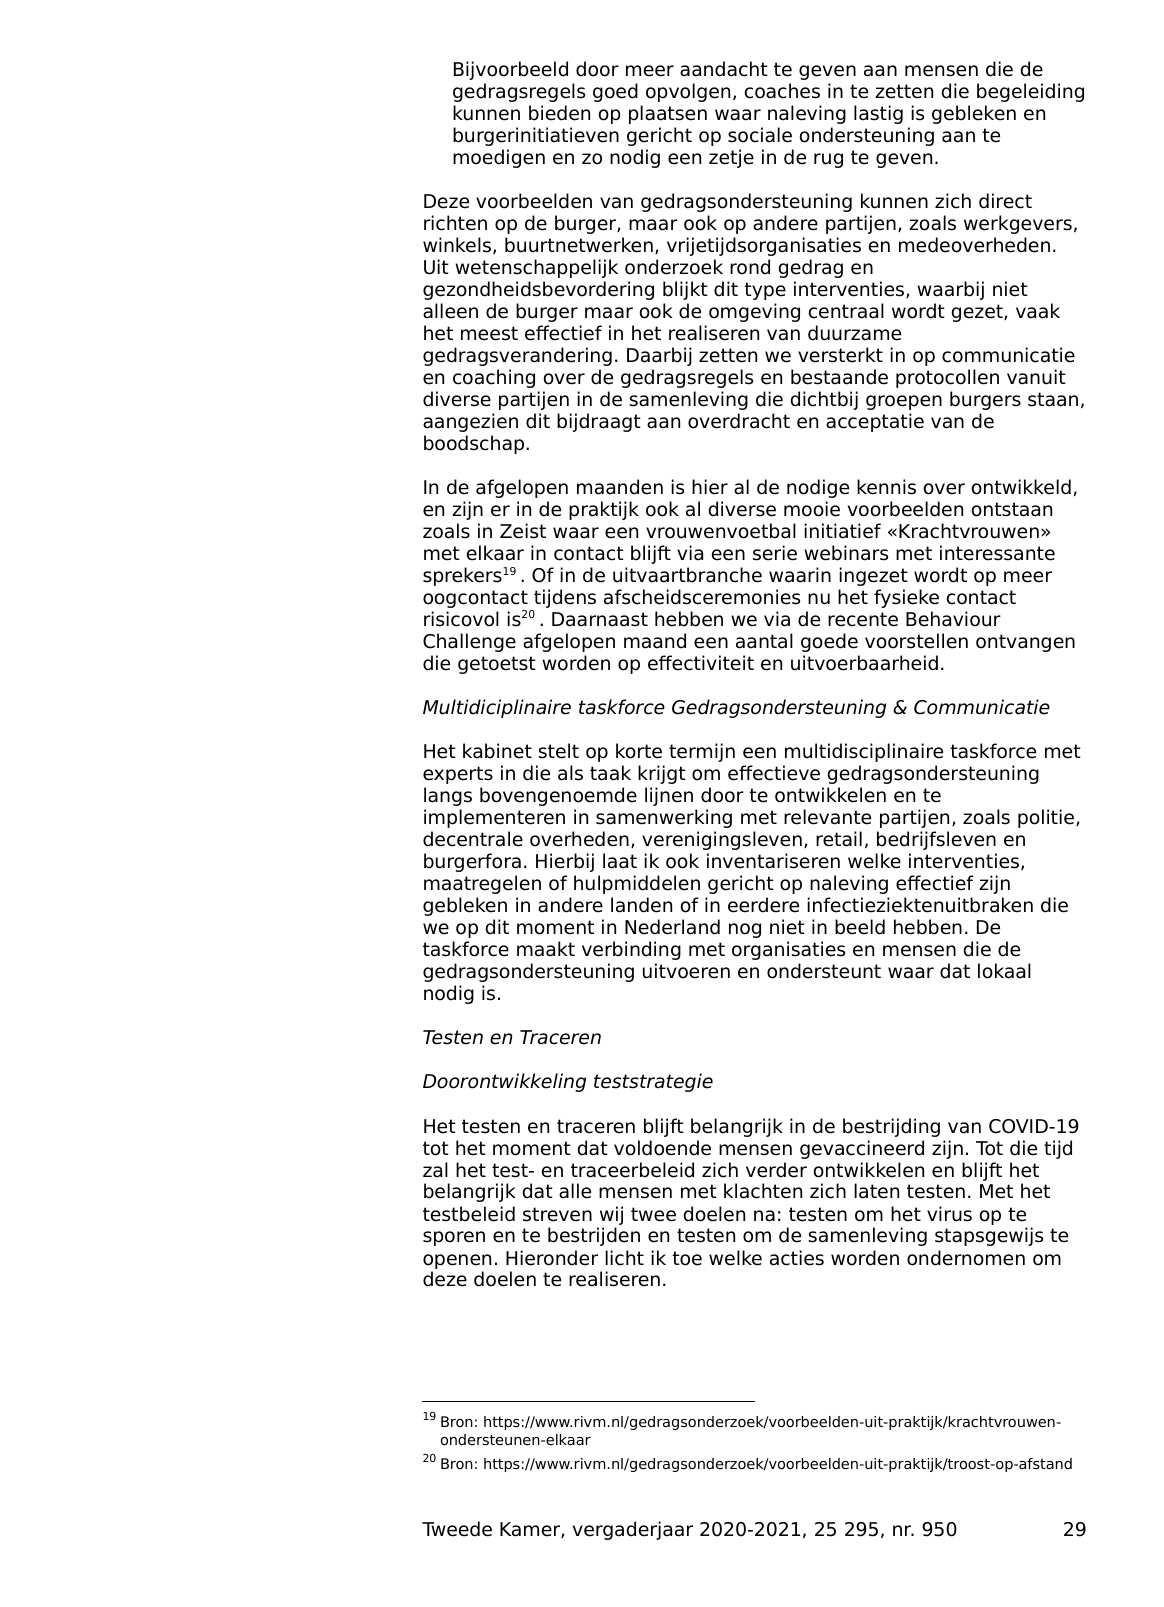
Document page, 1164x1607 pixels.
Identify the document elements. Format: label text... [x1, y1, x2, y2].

subtitle Testen en Traceren [422, 1027, 1087, 1049]
text Bron: https://www.rivm.nl/gedragsonderzoek/voorbeelden-uit-praktijk/troost-op-afstand [422, 1452, 1087, 1474]
text In de afgelopen maanden is hier al de nodige kennis over ontwikkeld, en zijn er in de praktijk ook al diverse mooie voorbeelden ontstaan zoals in Zeist waar een vrouwenvoetbal initiatief «Krachtvrouwen» met elkaar in contact blijft via een serie webinars met interessante sprekers. Of in de uitvaartbranche waarin ingezet wordt op meer oogcontact tijdens afscheidsceremonies nu het fysieke contact risicovol is. Daarnaast hebben we via de recente Behaviour Challenge afgelopen maand een aantal goede voorstellen ontvangen die getoetst worden op effectiviteit en uitvoerbaarheid. [422, 477, 1087, 675]
text Bron: https://www.rivm.nl/gedragsonderzoek/voorbeelden-uit-praktijk/krachtvrouwen-ondersteunen-elkaar [422, 1410, 1087, 1449]
text Bijvoorbeeld door meer aandacht te geven aan mensen die de gedragsregels goed opvolgen, coaches in te zetten die begeleiding kunnen bieden op plaatsen waar naleving lastig is gebleken en burgerinitiatieven gericht op sociale ondersteuning aan te moedigen en zo nodig een zetje in de rug te geven. [452, 59, 1087, 169]
subtitle Doorontwikkeling teststrategie [422, 1071, 1087, 1093]
text Het kabinet stelt op korte termijn een multidisciplinaire taskforce met experts in die als taak krijgt om effectieve gedragsondersteuning langs bovengenoemde lijnen door te ontwikkelen en te implementeren in samenwerking met relevante partijen, zoals politie, decentrale overheden, verenigingsleven, retail, bedrijfsleven en burgerfora. Hierbij laat ik ook inventariseren welke interventies, maatregelen of hulpmiddelen gericht op naleving effectief zijn gebleken in andere landen of in eerdere infectieziektenuitbraken die we op dit moment in Nederland nog niet in beeld hebben. De taskforce maakt verbinding met organisaties en mensen die de gedragsondersteuning uitvoeren en ondersteunt waar dat lokaal nodig is. [422, 741, 1087, 1005]
subtitle Multidiciplinaire taskforce Gedragsondersteuning & Communicatie [422, 697, 1087, 719]
text Deze voorbeelden van gedragsondersteuning kunnen zich direct richten op de burger, maar ook op andere partijen, zoals werkgevers, winkels, buurtnetwerken, vrijetijdsorganisaties en medeoverheden. Uit wetenschappelijk onderzoek rond gedrag en gezondheidsbevordering blijkt dit type interventies, waarbij niet alleen de burger maar ook de omgeving centraal wordt gezet, vaak het meest effectief in het realiseren van duurzame gedragsverandering. Daarbij zetten we versterkt in op communicatie en coaching over de gedragsregels en bestaande protocollen vanuit diverse partijen in de samenleving die dichtbij groepen burgers staan, aangezien dit bijdraagt aan overdracht en acceptatie van de boodschap. [422, 191, 1087, 455]
text Het testen en traceren blijft belangrijk in de bestrijding van COVID-19 tot het moment dat voldoende mensen gevaccineerd zijn. Tot die tijd zal het test- en traceerbeleid zich verder ontwikkelen en blijft het belangrijk dat alle mensen met klachten zich laten testen. Met het testbeleid streven wij twee doelen na: testen om het virus op te sporen en te bestrijden en testen om de samenleving stapsgewijs te openen. Hieronder licht ik toe welke acties worden ondernomen om deze doelen te realiseren. [422, 1116, 1087, 1291]
